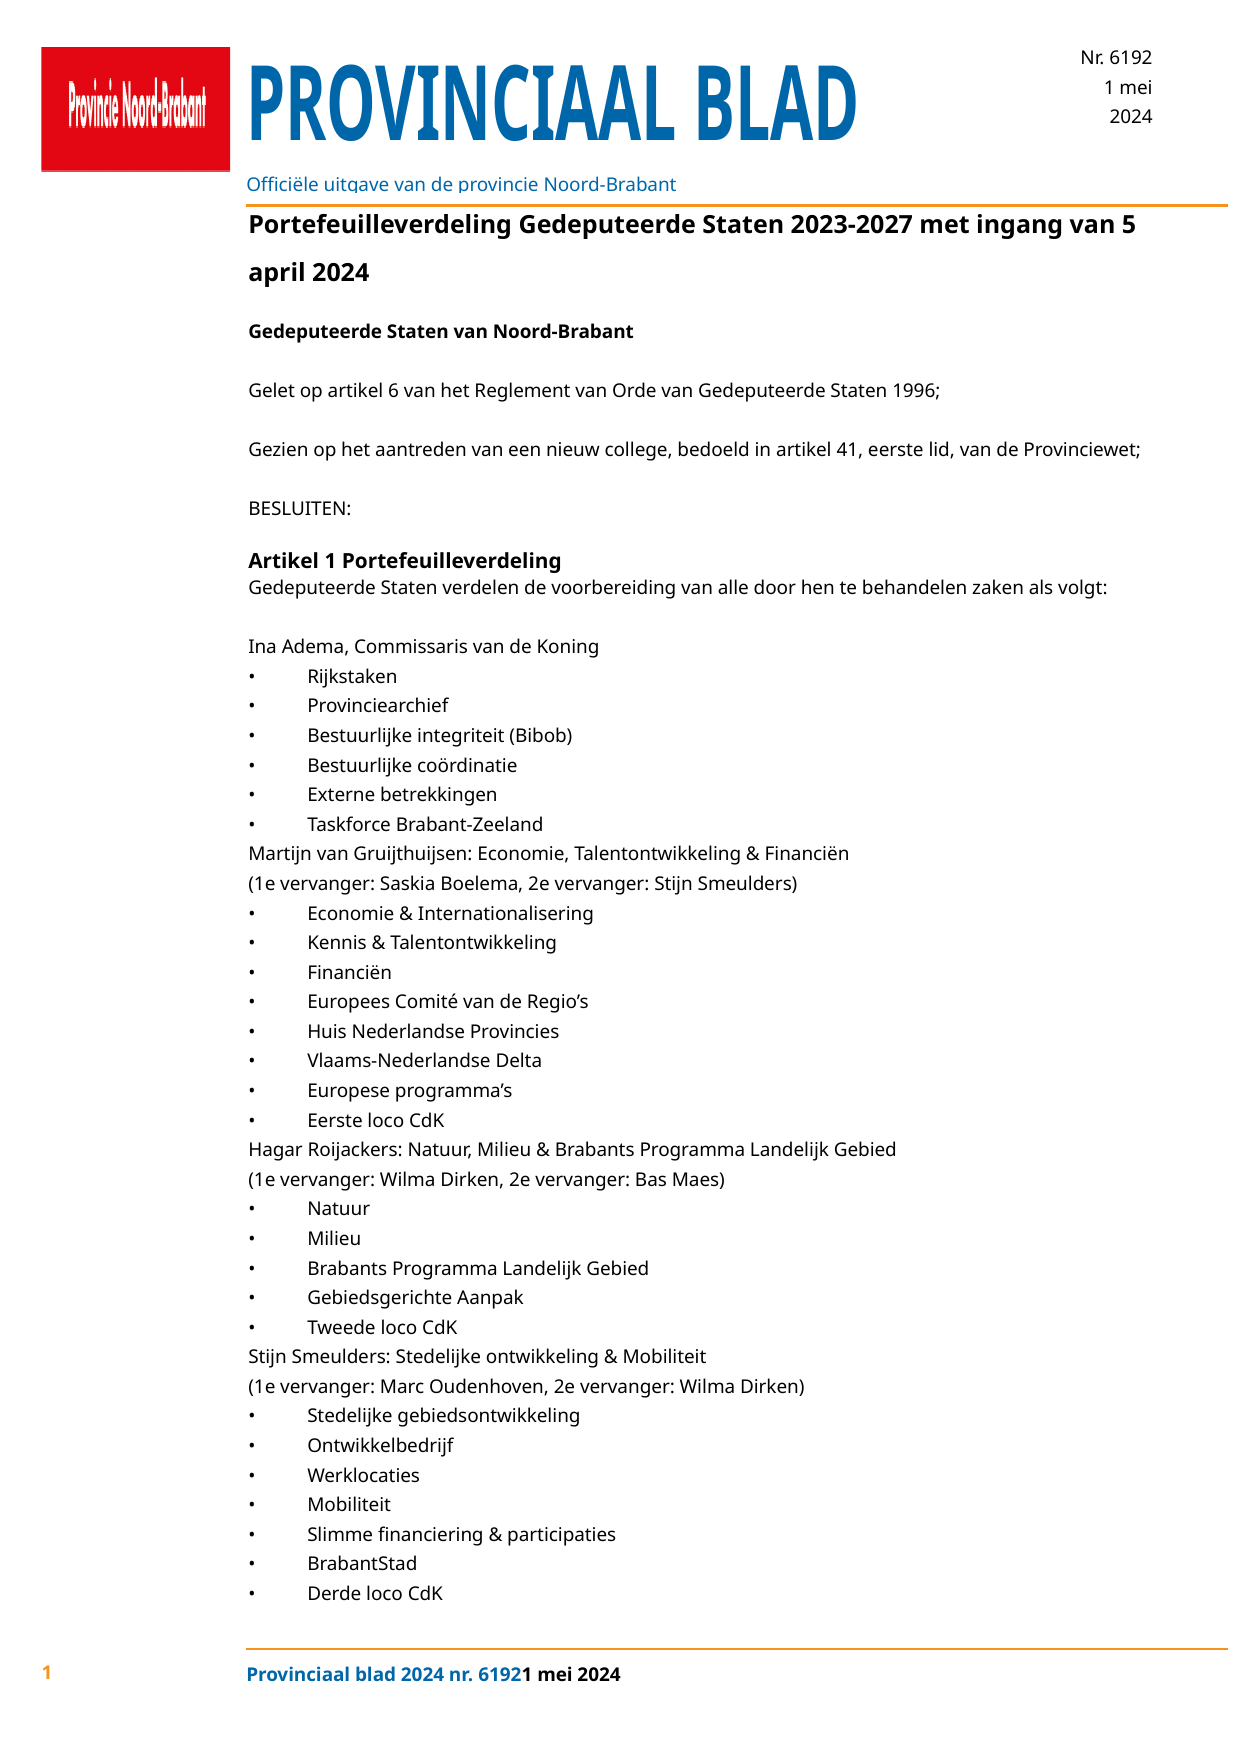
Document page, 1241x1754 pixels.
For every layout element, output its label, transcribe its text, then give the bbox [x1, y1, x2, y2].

text Gedeputeerde Staten van Noord-Brabant [248, 318, 1152, 344]
list Europese programma’s [248, 1077, 1152, 1103]
list Taskforce Brabant-Zeeland [248, 811, 1152, 837]
list Milieu [248, 1225, 1152, 1251]
text Gedeputeerde Staten verdelen de voorbereiding van alle door hen te behandelen zaken als volgt: [248, 574, 1152, 600]
text (1e vervanger: Saskia Boelema, 2e vervanger: Stijn Smeulders) [248, 870, 1152, 896]
list Vlaams-Nederlandse Delta [248, 1048, 1152, 1073]
text Gelet op artikel 6 van het Reglement van Orde van Gedeputeerde Staten 1996; [248, 377, 1152, 403]
text Martijn van Gruijthuijsen: Economie, Talentontwikkeling & Financiën [248, 841, 1152, 866]
text Artikel 1 Portefeuilleverdeling [248, 546, 1152, 574]
picture [41, 47, 231, 172]
list Kennis & Talentontwikkeling [248, 929, 1152, 955]
list Gebiedsgerichte Aanpak [248, 1284, 1152, 1310]
list Rijkstaken [248, 663, 1152, 689]
list Economie & Internationalisering [248, 900, 1152, 925]
text (1e vervanger: Marc Oudenhoven, 2e vervanger: Wilma Dirken) [248, 1373, 1152, 1399]
text (1e vervanger: Wilma Dirken, 2e vervanger: Bas Maes) [248, 1166, 1152, 1192]
list Financiën [248, 959, 1152, 984]
list Bestuurlijke coördinatie [248, 752, 1152, 777]
list Slimme financiering & participaties [248, 1521, 1152, 1547]
list Derde loco CdK [248, 1580, 1152, 1606]
list BrabantStad [248, 1551, 1152, 1576]
list Mobiliteit [248, 1491, 1152, 1517]
text BESLUITEN: [248, 495, 1152, 521]
text Stijn Smeulders: Stedelijke ontwikkeling & Mobiliteit [248, 1343, 1152, 1369]
list Ontwikkelbedrijf [248, 1432, 1152, 1458]
list Natuur [248, 1196, 1152, 1221]
text Gezien op het aantreden van een nieuw college, bedoeld in artikel 41, eerste lid, van de Provinciewet; [248, 436, 1152, 462]
list Stedelijke gebiedsontwikkeling [248, 1403, 1152, 1428]
text Hagar Roijackers: Natuur, Milieu & Brabants Programma Landelijk Gebied [248, 1136, 1152, 1162]
text Ina Adema, Commissaris van de Koning [248, 633, 1152, 659]
list Externe betrekkingen [248, 781, 1152, 807]
text Portefeuilleverdeling Gedeputeerde Staten 2023-2027 met ingang van 5 april 2024 [248, 207, 1152, 288]
list Provinciearchief [248, 693, 1152, 718]
list Bestuurlijke integriteit (Bibob) [248, 722, 1152, 748]
list Huis Nederlandse Provincies [248, 1018, 1152, 1044]
list Brabants Programma Landelijk Gebied [248, 1255, 1152, 1280]
list Tweede loco CdK [248, 1314, 1152, 1339]
list Eerste loco CdK [248, 1107, 1152, 1132]
list Werklocaties [248, 1462, 1152, 1487]
list Europees Comité van de Regio’s [248, 988, 1152, 1014]
